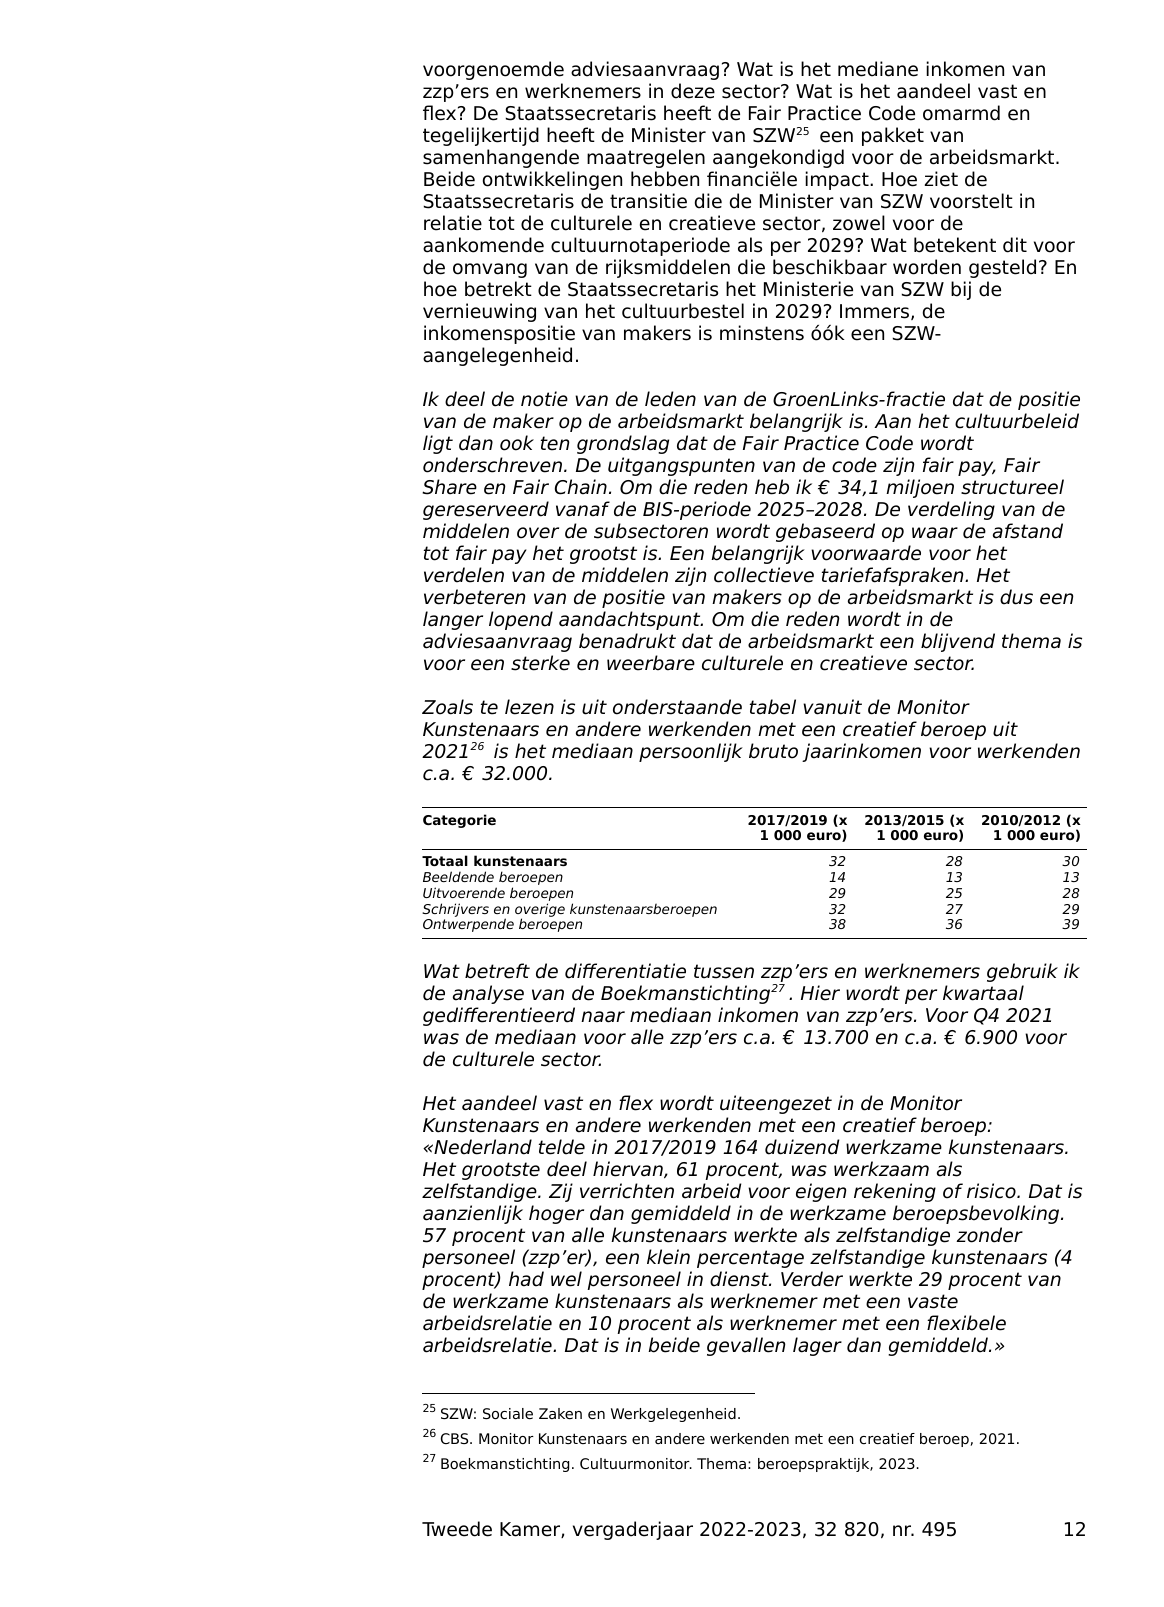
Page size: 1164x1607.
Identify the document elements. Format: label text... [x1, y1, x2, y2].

table_cell 28 [853, 850, 970, 870]
text «Nederland telde in 2017/2019 164 duizend werkzame kunstenaars. Het grootste deel hiervan, 61 procent, was werkzaam als zelfstandige. Zij verrichten arbeid voor eigen rekening of risico. Dat is aanzienlijk hoger dan gemiddeld in de werkzame beroepsbevolking. 57 procent van alle kunstenaars werkte als zelfstandige zonder personeel (zzp’er), een klein percentage zelfstandige kunstenaars (4 procent) had wel personeel in dienst. Verder werkte 29 procent van de werkzame kunstenaars als werknemer met een vaste arbeidsrelatie en 10 procent als werknemer met een flexibele arbeidsrelatie. Dat is in beide gevallen lager dan gemiddeld.» [422, 1137, 1087, 1357]
table_cell 28 [970, 886, 1087, 901]
table_cell 13 [853, 870, 970, 886]
table_header Categorie [422, 808, 737, 848]
table_cell 36 [853, 917, 970, 938]
table_cell 29 [737, 886, 853, 901]
text Het aandeel vast en flex wordt uiteengezet in de Monitor Kunstenaars en andere werkenden met een creatief beroep: [422, 1093, 1087, 1137]
table_cell Totaal kunstenaars [422, 850, 737, 870]
table_cell Ontwerpende beroepen [422, 917, 737, 938]
text Ik deel de notie van de leden van de GroenLinks-fractie dat de positie van de maker op de arbeidsmarkt belangrijk is. Aan het cultuurbeleid ligt dan ook ten grondslag dat de Fair Practice Code wordt onderschreven. De uitgangspunten van de code zijn fair pay, Fair Share en Fair Chain. Om die reden heb ik € 34,1 miljoen structureel gereserveerd vanaf de BIS-periode 2025–2028. De verdeling van de middelen over de subsectoren wordt gebaseerd op waar de afstand tot fair pay het grootst is. Een belangrijk voorwaarde voor het verdelen van de middelen zijn collectieve tariefafspraken. Het verbeteren van de positie van makers op de arbeidsmarkt is dus een langer lopend aandachtspunt. Om die reden wordt in de adviesaanvraag benadrukt dat de arbeidsmarkt een blijvend thema is voor een sterke en weerbare culturele en creatieve sector. [422, 389, 1087, 675]
table_cell 27 [853, 901, 970, 917]
text Zoals te lezen is uit onderstaande tabel vanuit de Monitor Kunstenaars en andere werkenden met een creatief beroep uit 2021 is het mediaan persoonlijk bruto jaarinkomen voor werkenden c.a. € 32.000. [422, 697, 1087, 785]
table_header 2010/2012 (x 1 000 euro) [970, 808, 1087, 848]
text CBS. Monitor Kunstenaars en andere werkenden met een creatief beroep, 2021. [422, 1427, 1087, 1449]
table_header 2013/2015 (x 1 000 euro) [853, 808, 970, 848]
table_cell 32 [737, 901, 853, 917]
text SZW: Sociale Zaken en Werkgelegenheid. [422, 1402, 1087, 1424]
table_cell 39 [970, 917, 1087, 938]
table_cell 25 [853, 886, 970, 901]
table_header 2017/2019 (x 1 000 euro) [737, 808, 853, 848]
text Boekmanstichting. Cultuurmonitor. Thema: beroepspraktijk, 2023. [422, 1452, 1087, 1474]
table_cell 30 [970, 850, 1087, 870]
table_cell 32 [737, 850, 853, 870]
table_cell Beeldende beroepen [422, 870, 737, 886]
table_cell 13 [970, 870, 1087, 886]
table_cell 14 [737, 870, 853, 886]
table_cell Schrijvers en overige kunstenaarsberoepen [422, 901, 737, 917]
text Wat betreft de differentiatie tussen zzp’ers en werknemers gebruik ik de analyse van de Boekmanstichting. Hier wordt per kwartaal gedifferentieerd naar mediaan inkomen van zzp’ers. Voor Q4 2021 was de mediaan voor alle zzp’ers c.a. € 13.700 en c.a. € 6.900 voor de culturele sector. [422, 961, 1087, 1071]
text voorgenoemde adviesaanvraag? Wat is het mediane inkomen van zzp’ers en werknemers in deze sector? Wat is het aandeel vast en flex? De Staatssecretaris heeft de Fair Practice Code omarmd en tegelijkertijd heeft de Minister van SZW een pakket van samenhangende maatregelen aangekondigd voor de arbeidsmarkt. Beide ontwikkelingen hebben financiële impact. Hoe ziet de Staatssecretaris de transitie die de Minister van SZW voorstelt in relatie tot de culturele en creatieve sector, zowel voor de aankomende cultuurnotaperiode als per 2029? Wat betekent dit voor de omvang van de rijksmiddelen die beschikbaar worden gesteld? En hoe betrekt de Staatssecretaris het Ministerie van SZW bij de vernieuwing van het cultuurbestel in 2029? Immers, de inkomenspositie van makers is minstens óók een SZW-aangelegenheid. [422, 59, 1087, 367]
table_cell Uitvoerende beroepen [422, 886, 737, 901]
table_cell 29 [970, 901, 1087, 917]
table_cell 38 [737, 917, 853, 938]
